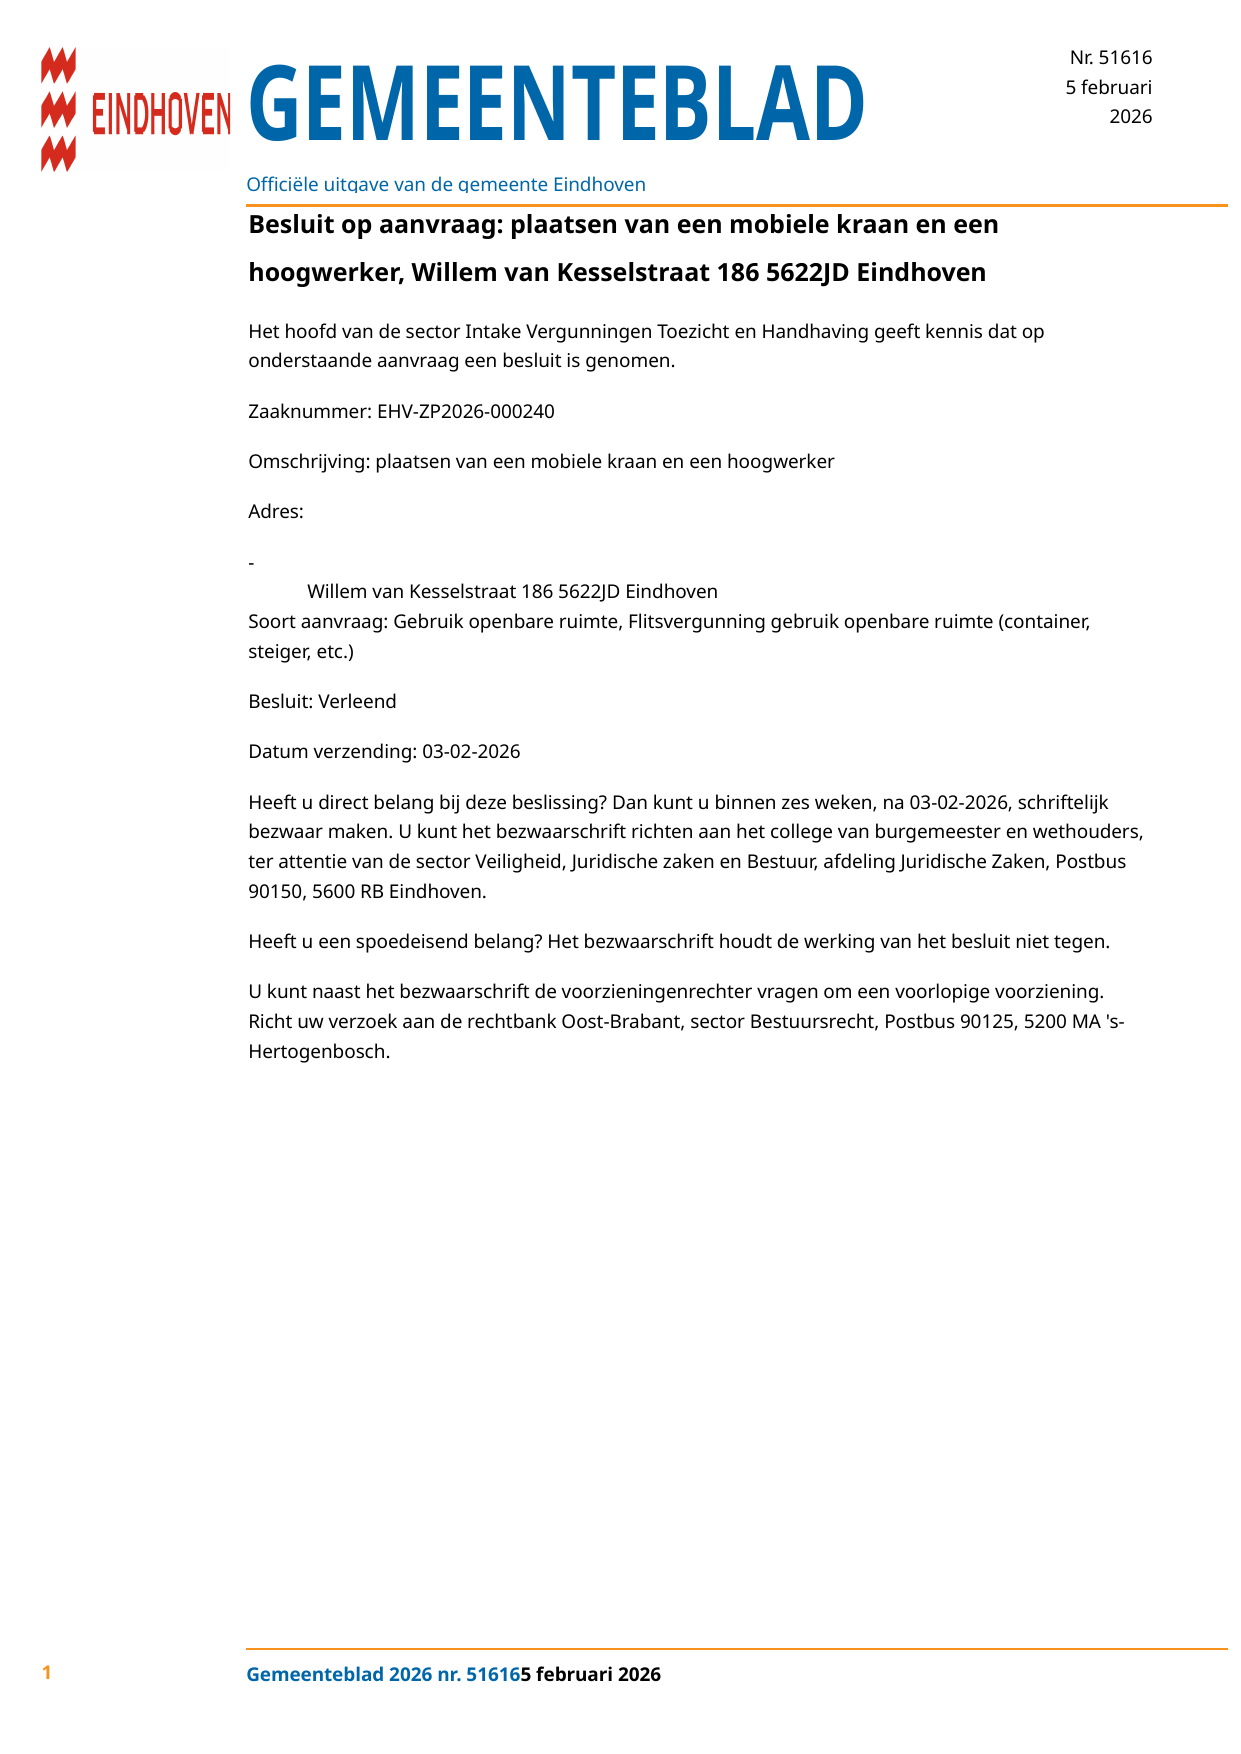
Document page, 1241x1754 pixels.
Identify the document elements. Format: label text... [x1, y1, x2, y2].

text Heeft u direct belang bij deze beslissing? Dan kunt u binnen zes weken, na 03-02-2026, schriftelijk bezwaar maken. U kunt het bezwaarschrift richten aan het college van burgemeester en wethouders, ter attentie van de sector Veiligheid, Juridische zaken en Bestuur, afdeling Juridische Zaken, Postbus 90150, 5600 RB Eindhoven. [248, 789, 1152, 904]
text Adres: [248, 499, 1152, 524]
text Heeft u een spoedeisend belang? Het bezwaarschrift houdt de werking van het besluit niet tegen. [248, 928, 1152, 954]
text Zaaknummer: EHV-ZP2026-000240 [248, 398, 1152, 424]
text Soort aanvraag: Gebruik openbare ruimte, Flitsvergunning gebruik openbare ruimte (container, steiger, etc.) [248, 608, 1152, 664]
text Omschrijving: plaatsen van een mobiele kraan en een hoogwerker [248, 448, 1152, 474]
list Willem van Kesselstraat 186 5622JD Eindhoven [248, 579, 1152, 604]
text Datum verzending: 03-02-2026 [248, 739, 1152, 764]
text Besluit: Verleend [248, 688, 1152, 714]
text Het hoofd van de sector Intake Vergunningen Toezicht en Handhaving geeft kennis dat op onderstaande aanvraag een besluit is genomen. [248, 318, 1152, 373]
picture [41, 47, 231, 172]
text Besluit op aanvraag: plaatsen van een mobiele kraan en een hoogwerker, Willem van Kesselstraat 186 5622JD Eindhoven [248, 207, 1152, 288]
text U kunt naast het bezwaarschrift de voorzieningenrechter vragen om een voorlopige voorziening. Richt uw verzoek aan de rechtbank Oost-Brabant, sector Bestuursrecht, Postbus 90125, 5200 MA 's-Hertogenbosch. [248, 979, 1152, 1064]
